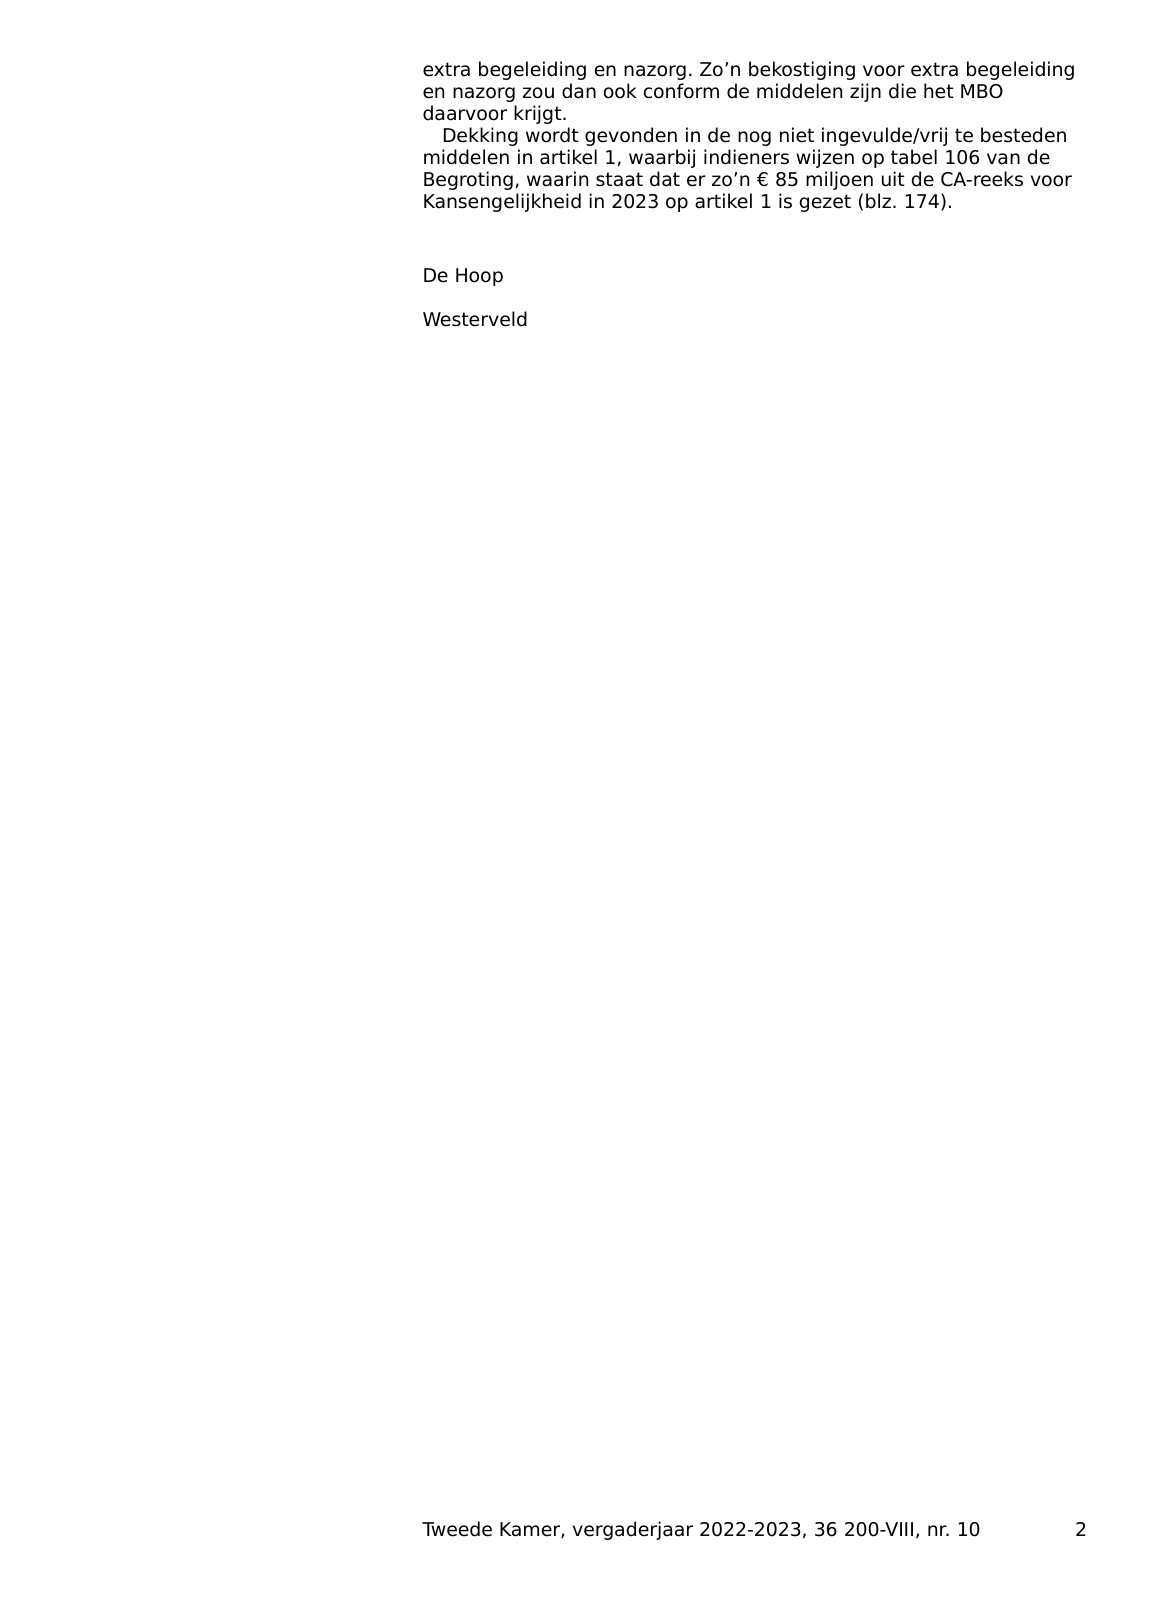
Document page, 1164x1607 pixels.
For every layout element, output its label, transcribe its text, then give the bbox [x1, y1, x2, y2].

text De Hoop Westerveld [422, 243, 1087, 331]
text extra begeleiding en nazorg. Zo’n bekostiging voor extra begeleiding en nazorg zou dan ook conform de middelen zijn die het MBO daarvoor krijgt. [422, 59, 1087, 125]
text Dekking wordt gevonden in de nog niet ingevulde/vrij te besteden middelen in artikel 1, waarbij indieners wijzen op tabel 106 van de Begroting, waarin staat dat er zo’n € 85 miljoen uit de CA-reeks voor Kansengelijkheid in 2023 op artikel 1 is gezet (blz. 174). [422, 125, 1087, 213]
